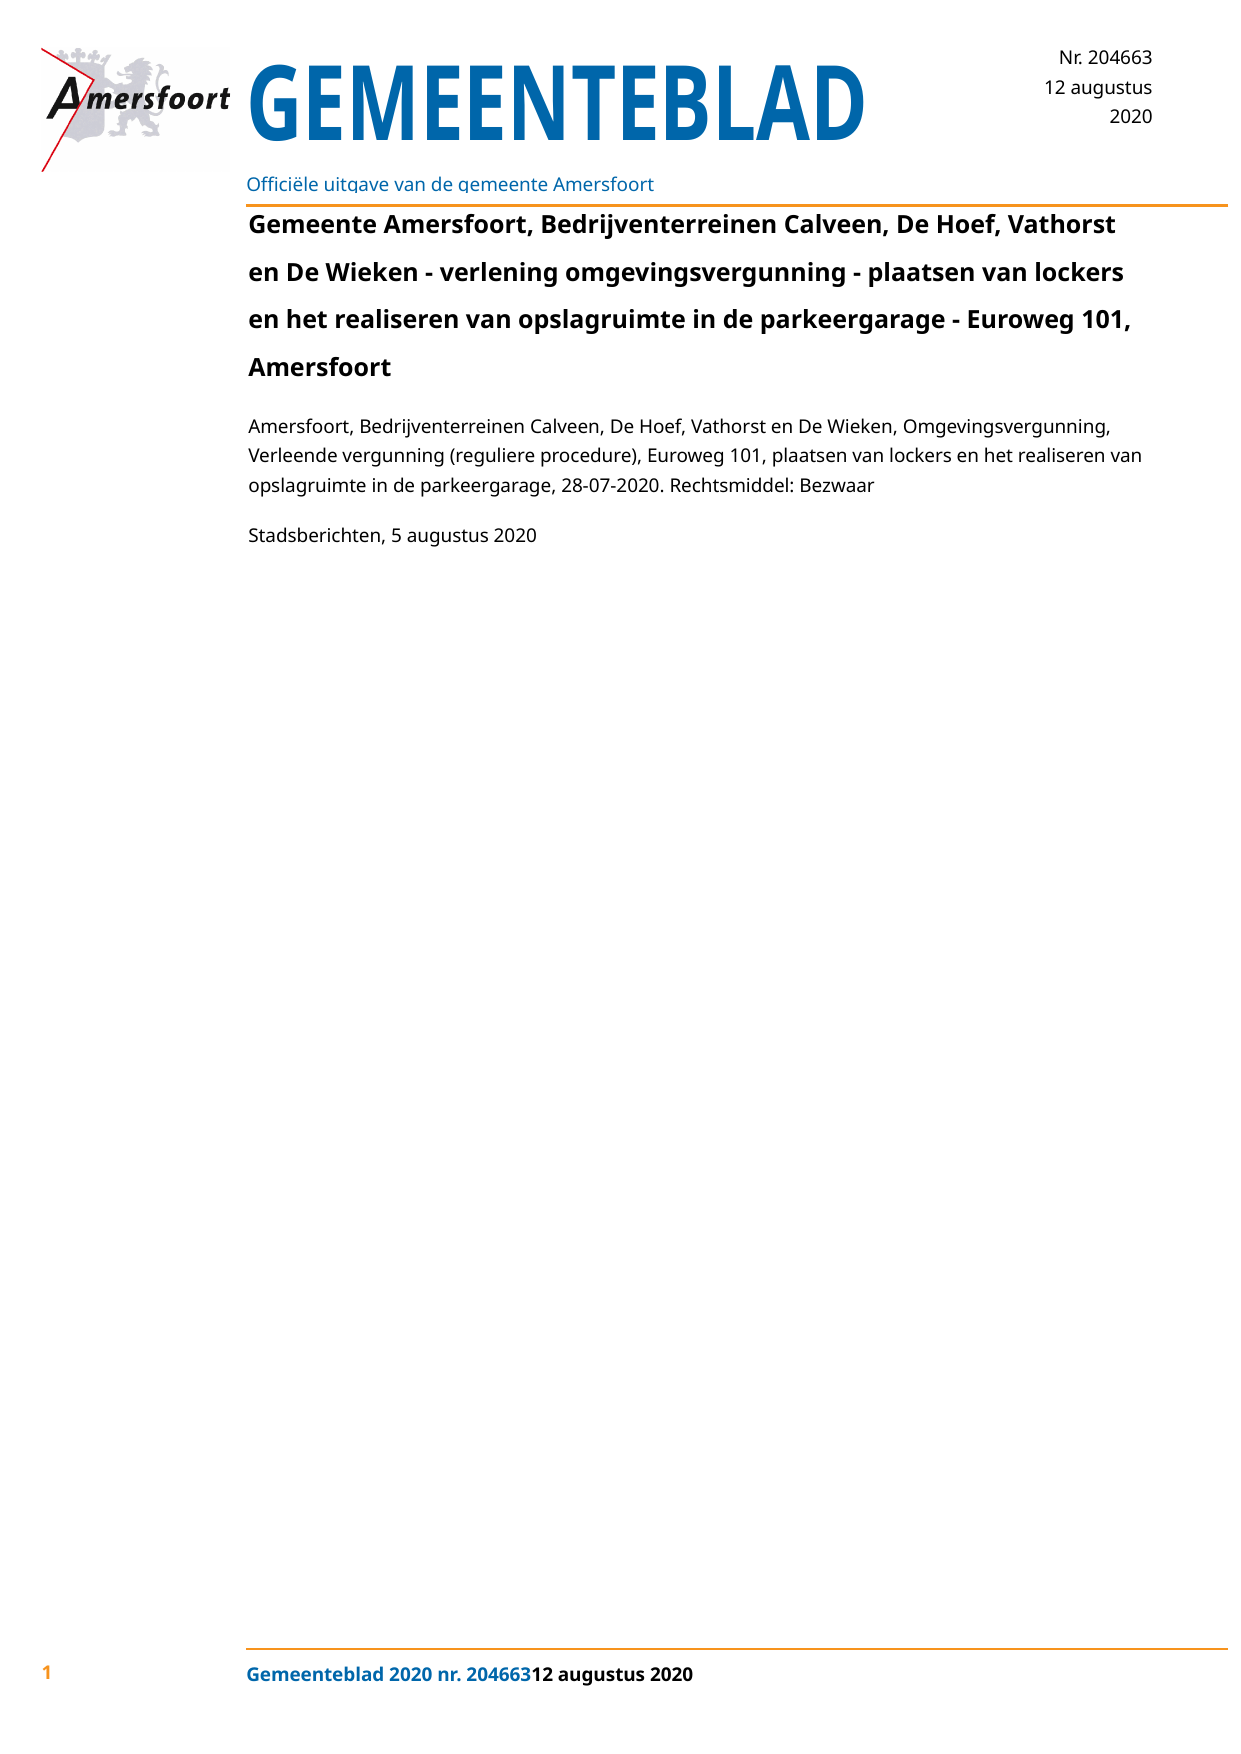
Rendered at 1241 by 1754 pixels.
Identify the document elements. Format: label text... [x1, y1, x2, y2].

picture [41, 47, 231, 172]
text Stadsberichten, 5 augustus 2020 [248, 523, 1152, 548]
text Gemeente Amersfoort, Bedrijventerreinen Calveen, De Hoef, Vathorst en De Wieken - verlening omgevingsvergunning - plaatsen van lockers en het realiseren van opslagruimte in de parkeergarage - Euroweg 101, Amersfoort [248, 207, 1152, 384]
text Amersfoort, Bedrijventerreinen Calveen, De Hoef, Vathorst en De Wieken, Omgevingsvergunning, Verleende vergunning (reguliere procedure), Euroweg 101, plaatsen van lockers en het realiseren van opslagruimte in de parkeergarage, 28-07-2020. Rechtsmiddel: Bezwaar [248, 413, 1152, 498]
